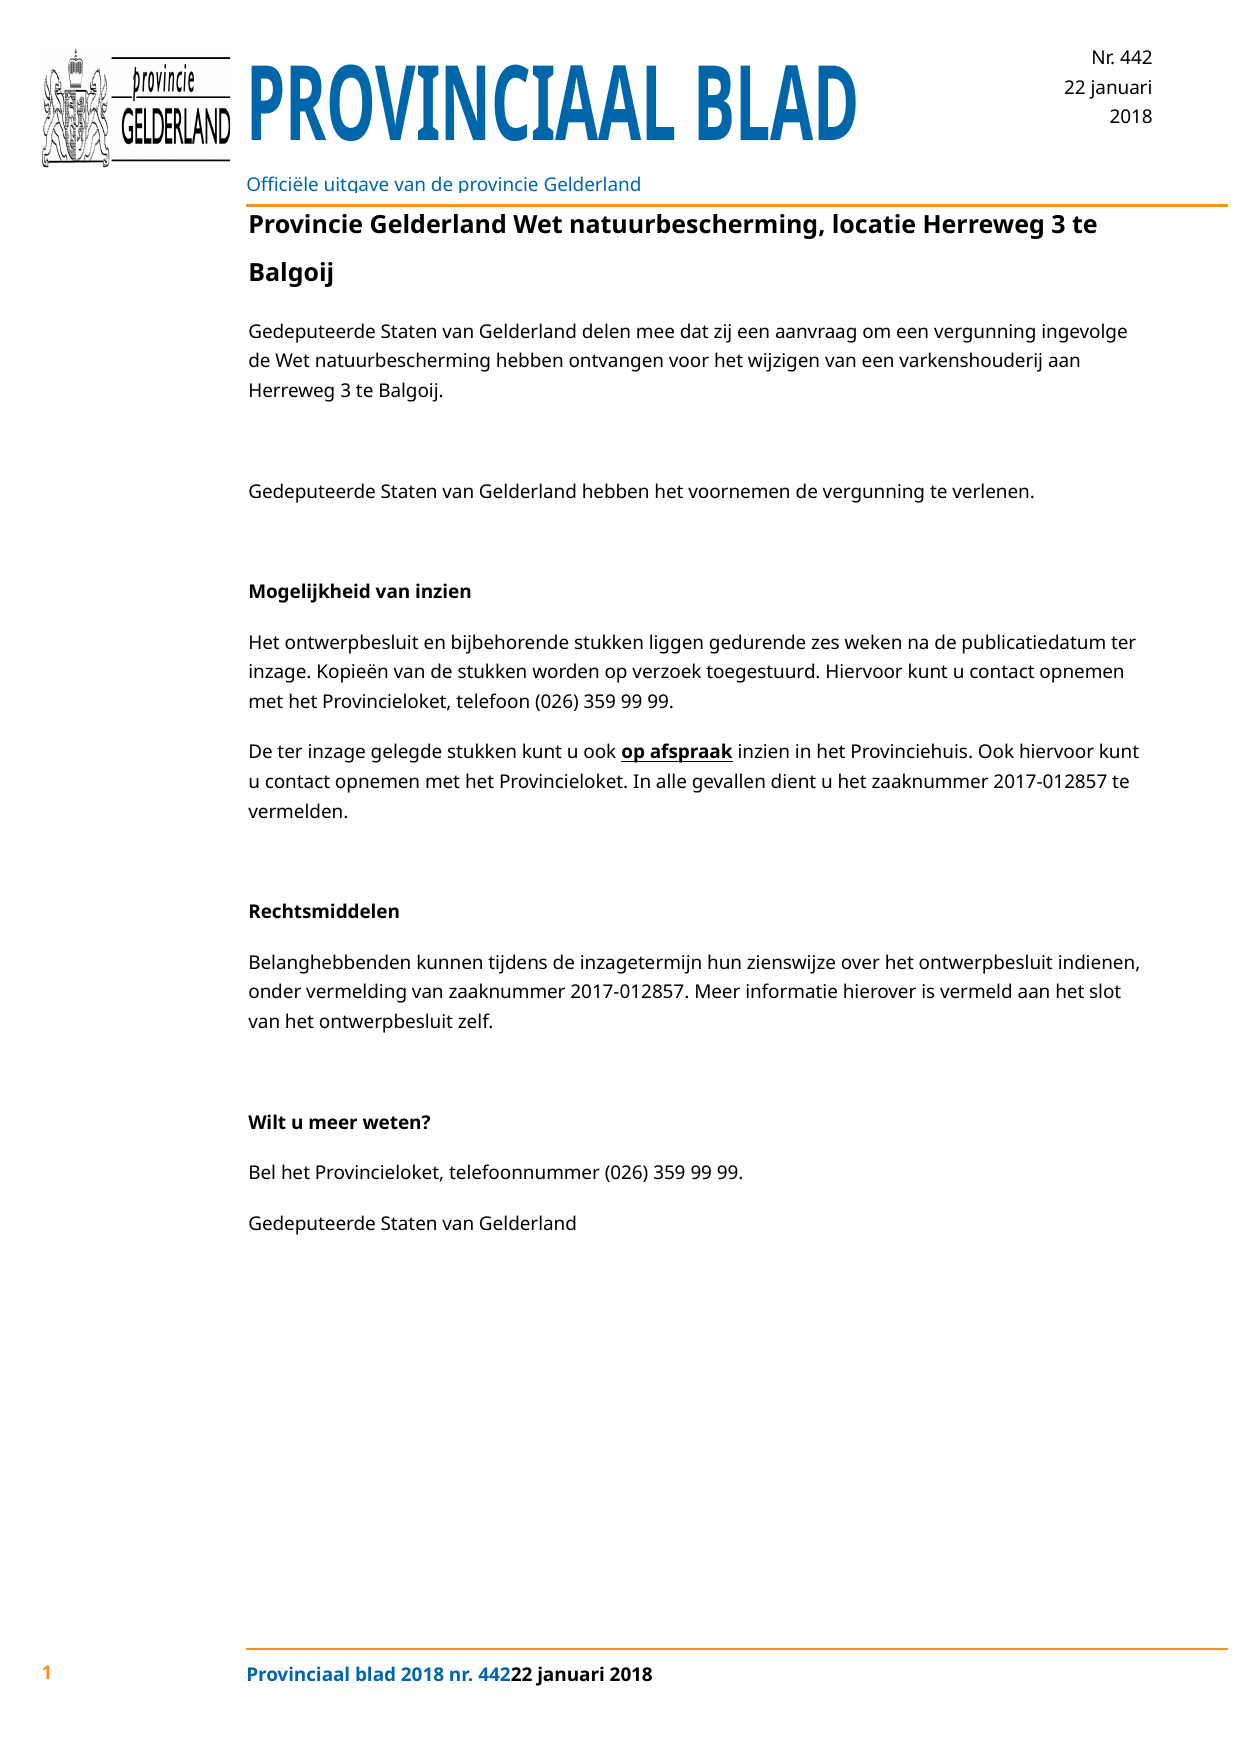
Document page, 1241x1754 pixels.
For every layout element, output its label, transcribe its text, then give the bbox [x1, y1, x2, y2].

text Gedeputeerde Staten van Gelderland [248, 1210, 1152, 1236]
text Gedeputeerde Staten van Gelderland delen mee dat zij een aanvraag om een vergunning ingevolge de Wet natuurbescherming hebben ontvangen voor het wijzigen van een varkenshouderij aan Herreweg 3 te Balgoij. [248, 318, 1152, 403]
text Provincie Gelderland Wet natuurbescherming, locatie Herreweg 3 te Balgoij [248, 207, 1152, 288]
text Bel het Provincieloket, telefoonnummer (026) 359 99 99. [248, 1159, 1152, 1185]
picture [41, 47, 231, 172]
text Rechtsmiddelen [248, 899, 1152, 924]
text Gedeputeerde Staten van Gelderland hebben het voornemen de vergunning te verlenen. [248, 478, 1152, 504]
text De ter inzage gelegde stukken kunt u ook op afspraak inzien in het Provinciehuis. Ook hiervoor kunt u contact opnemen met het Provincieloket. In alle gevallen dient u het zaaknummer 2017-012857 te vermelden. [248, 739, 1152, 824]
text Het ontwerpbesluit en bijbehorende stukken liggen gedurende zes weken na de publicatiedatum ter inzage. Kopieën van de stukken worden op verzoek toegestuurd. Hiervoor kunt u contact opnemen met het Provincieloket, telefoon (026) 359 99 99. [248, 629, 1152, 714]
text Belanghebbenden kunnen tijdens de inzagetermijn hun zienswijze over het ontwerpbesluit indienen, onder vermelding van zaaknummer 2017-012857. Meer informatie hierover is vermeld aan het slot van het ontwerpbesluit zelf. [248, 949, 1152, 1034]
text Mogelijkheid van inzien [248, 579, 1152, 604]
text Wilt u meer weten? [248, 1109, 1152, 1135]
